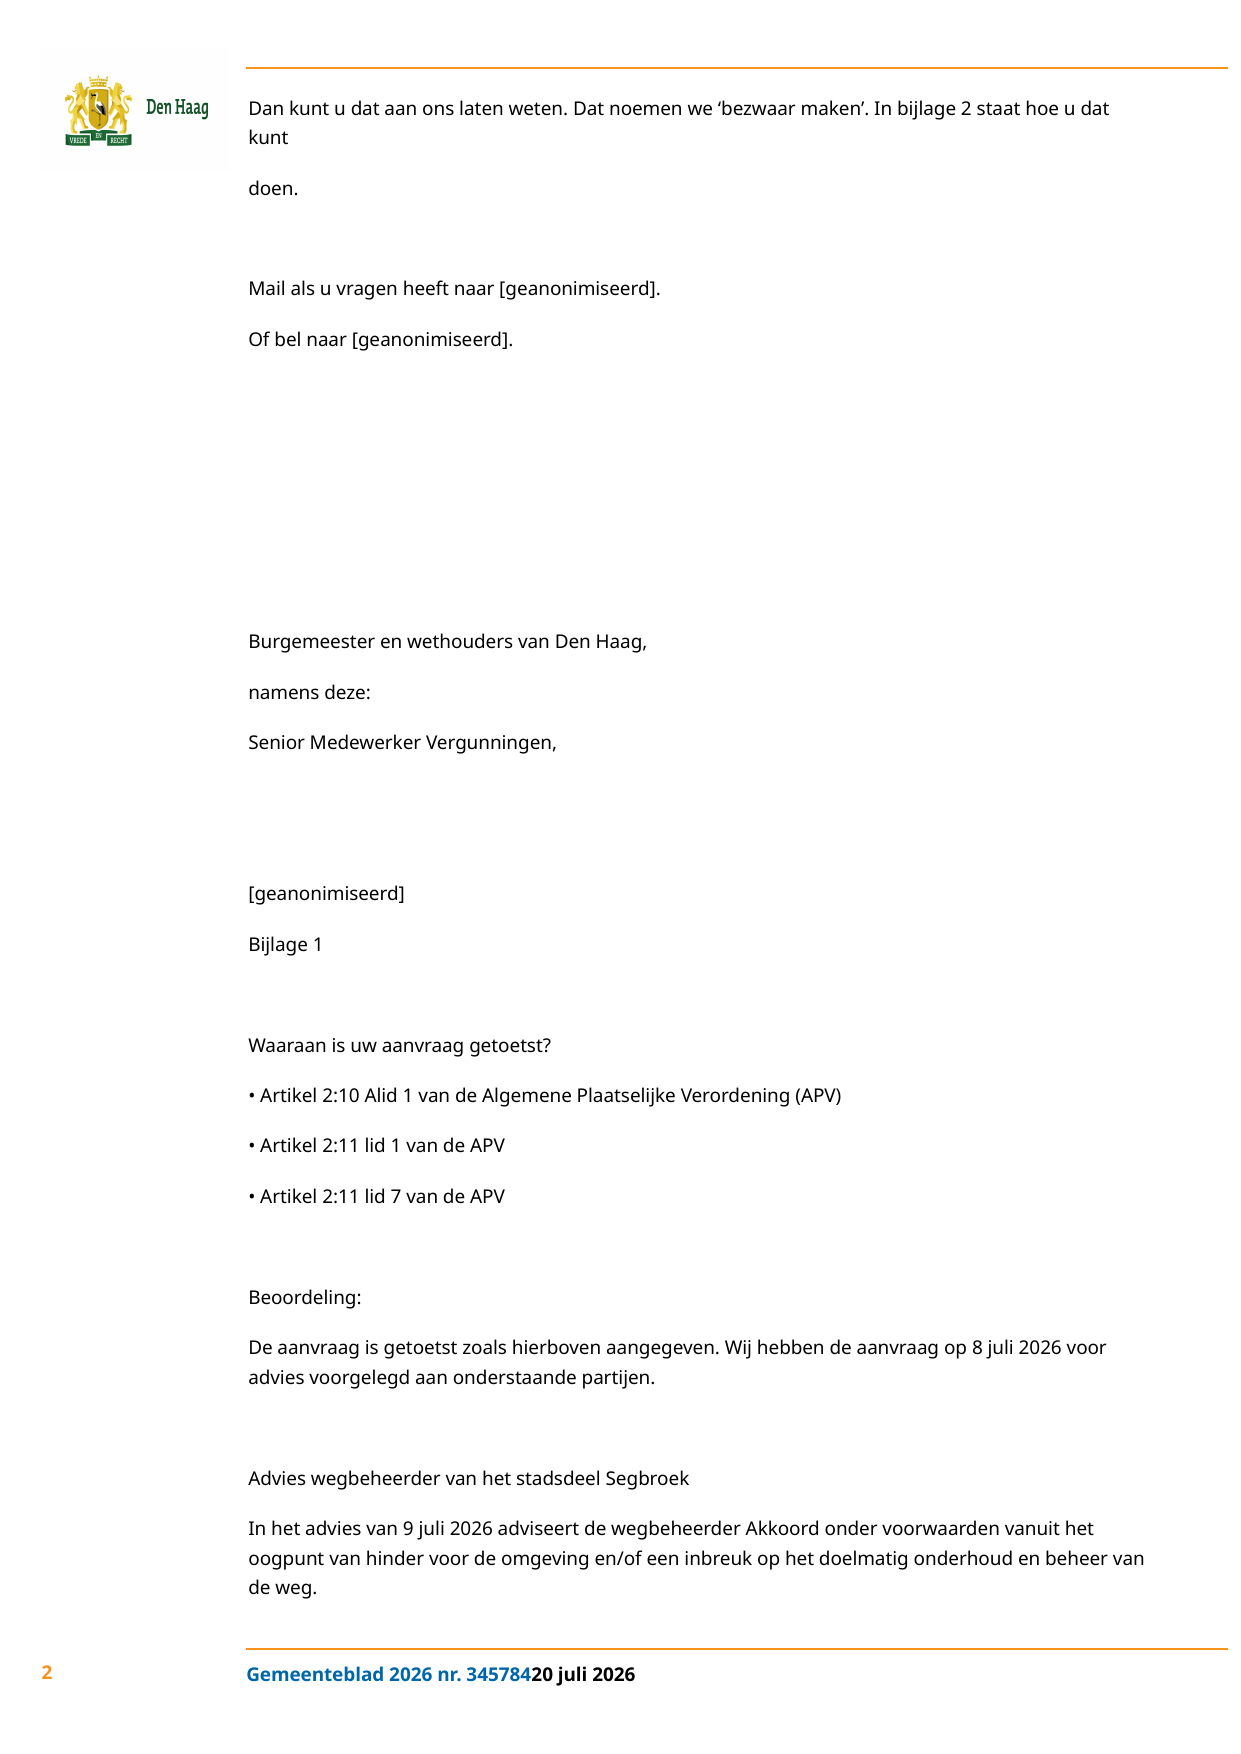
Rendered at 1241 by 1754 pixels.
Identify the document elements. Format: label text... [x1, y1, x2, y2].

text Senior Medewerker Vergunningen, [248, 729, 1152, 755]
text • Artikel 2:11 lid 7 van de APV [248, 1183, 1152, 1209]
picture [41, 47, 231, 172]
text doen. [248, 175, 1152, 201]
text Waaraan is uw aanvraag getoetst? [248, 1032, 1152, 1058]
text Dan kunt u dat aan ons laten weten. Dat noemen we ‘bezwaar maken’. In bijlage 2 staat hoe u dat kunt [248, 95, 1152, 150]
text • Artikel 2:11 lid 1 van de APV [248, 1133, 1152, 1158]
text Beoordeling: [248, 1284, 1152, 1310]
text De aanvraag is getoetst zoals hierboven aangegeven. Wij hebben de aanvraag op 8 juli 2026 voor advies voorgelegd aan onderstaande partijen. [248, 1334, 1152, 1390]
text • Artikel 2:10 Alid 1 van de Algemene Plaatselijke Verordening (APV) [248, 1082, 1152, 1108]
text [geanonimiseerd] [248, 881, 1152, 906]
text namens deze: [248, 679, 1152, 705]
text Bijlage 1 [248, 931, 1152, 957]
text Burgemeester en wethouders van Den Haag, [248, 628, 1152, 654]
text Of bel naar [geanonimiseerd]. [248, 326, 1152, 352]
text In het advies van 9 juli 2026 adviseert de wegbeheerder Akkoord onder voorwaarden vanuit het oogpunt van hinder voor de omgeving en/of een inbreuk op het doelmatig onderhoud en beheer van de weg. [248, 1515, 1152, 1600]
text Advies wegbeheerder van het stadsdeel Segbroek [248, 1465, 1152, 1491]
text Mail als u vragen heeft naar [geanonimiseerd]. [248, 276, 1152, 301]
